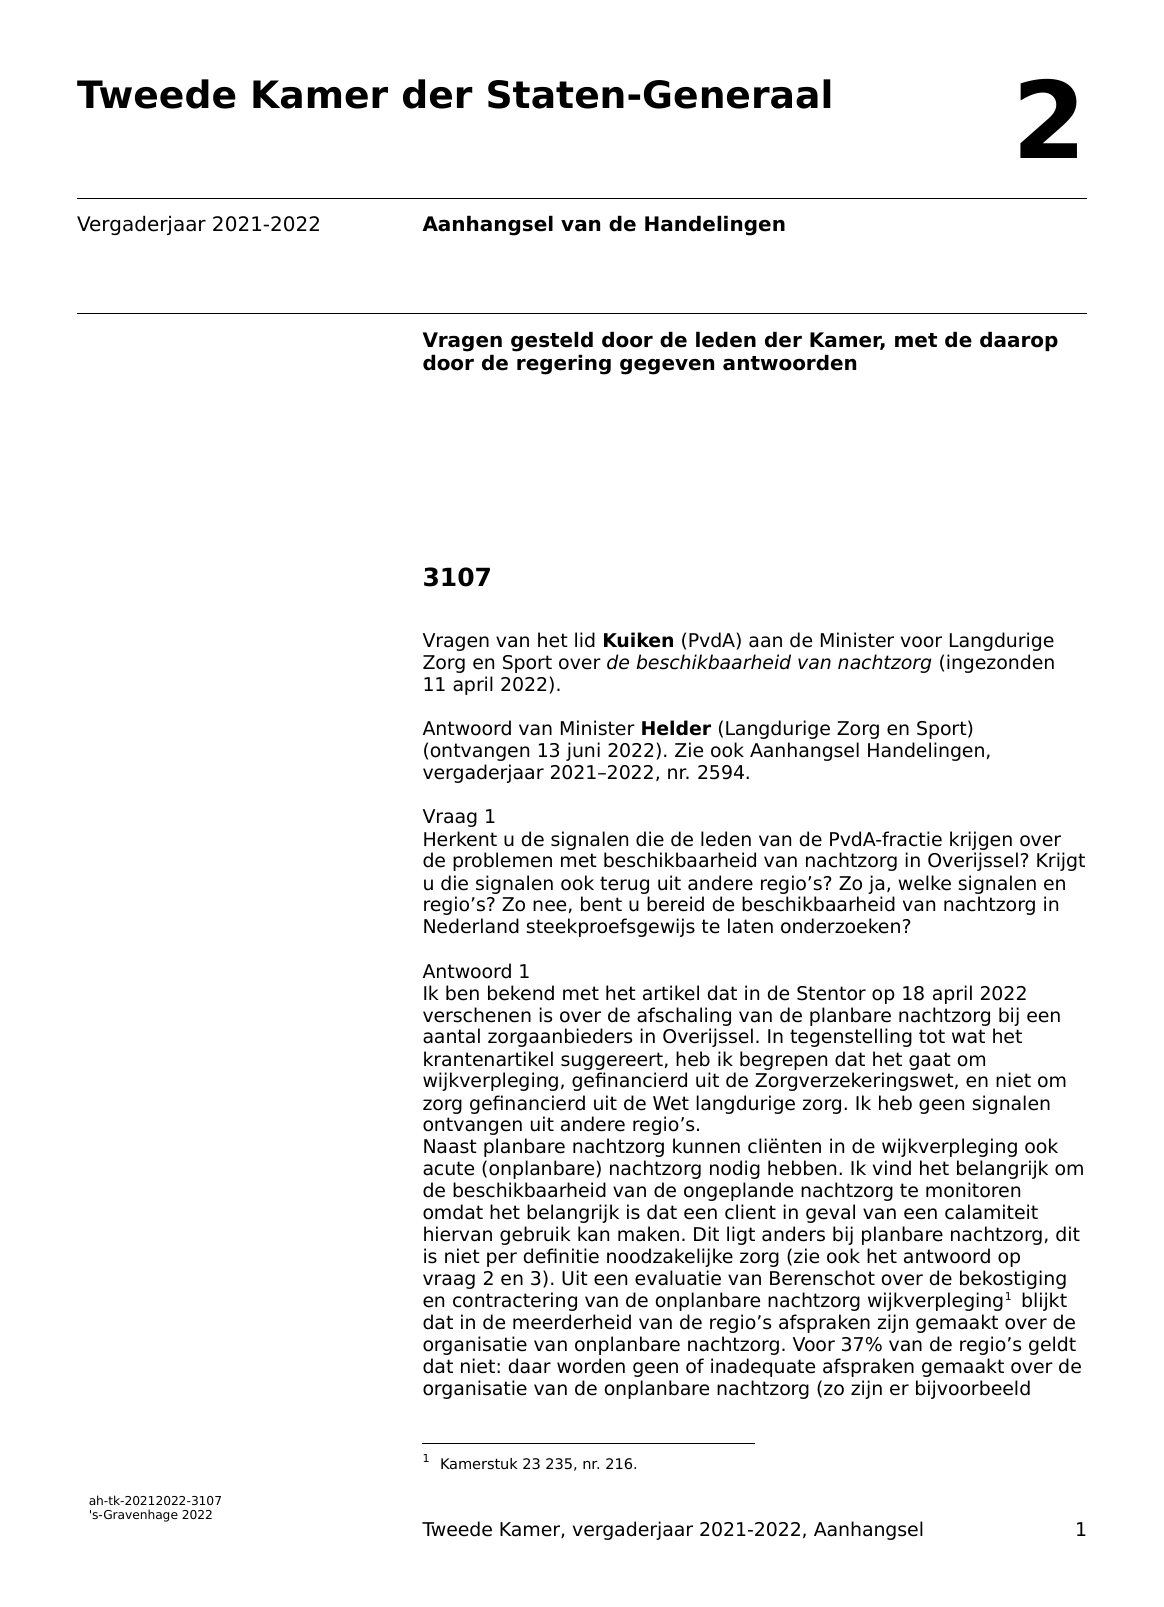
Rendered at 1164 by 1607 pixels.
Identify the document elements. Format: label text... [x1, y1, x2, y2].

text Kamerstuk 23 235, nr. 216. [422, 1452, 1087, 1474]
table_cell Vragen gesteld door de leden der Kamer, met de daarop door de regering gegeven antwoorden [422, 314, 1087, 375]
text Antwoord van Minister Helder (Langdurige Zorg en Sport) (ontvangen 13 juni 2022). Zie ook Aanhangsel Handelingen, vergaderjaar 2021–2022, nr. 2594. [422, 718, 1087, 784]
table_header 2 [886, 59, 1087, 198]
text Antwoord 1 [422, 961, 1087, 982]
table_header Tweede Kamer der Staten-Generaal [77, 59, 886, 198]
table_cell Aanhangsel van de Handelingen [422, 199, 1087, 313]
text Vragen van het lid Kuiken (PvdA) aan de Minister voor Langdurige Zorg en Sport over de beschikbaarheid van nachtzorg (ingezonden 11 april 2022). [422, 630, 1087, 696]
text Ik ben bekend met het artikel dat in de Stentor op 18 april 2022 verschenen is over de afschaling van de planbare nachtzorg bij een aantal zorgaanbieders in Overijssel. In tegenstelling tot wat het krantenartikel suggereert, heb ik begrepen dat het gaat om wijkverpleging, gefinancierd uit de Zorgverzekeringswet, en niet om zorg gefinancierd uit de Wet langdurige zorg. Ik heb geen signalen ontvangen uit andere regio’s. [422, 982, 1087, 1136]
table_cell Vergaderjaar 2021-2022 [77, 199, 422, 313]
text Vraag 1 [422, 806, 1087, 828]
text ah-tk-20212022-3107 [88, 1494, 323, 1508]
text 's-Gravenhage 2022 [88, 1508, 323, 1522]
text Herkent u de signalen die de leden van de PvdA-fractie krijgen over de problemen met beschikbaarheid van nachtzorg in Overijssel? Krijgt u die signalen ook terug uit andere regio’s? Zo ja, welke signalen en regio’s? Zo nee, bent u bereid de beschikbaarheid van nachtzorg in Nederland steekproefsgewijs te laten onderzoeken? [422, 828, 1087, 938]
text Naast planbare nachtzorg kunnen cliënten in de wijkverpleging ook acute (onplanbare) nachtzorg nodig hebben. Ik vind het belangrijk om de beschikbaarheid van de ongeplande nachtzorg te monitoren omdat het belangrijk is dat een client in geval van een calamiteit hiervan gebruik kan maken. Dit ligt anders bij planbare nachtzorg, dit is niet per definitie noodzakelijke zorg (zie ook het antwoord op vraag 2 en 3). Uit een evaluatie van Berenschot over de bekostiging en contractering van de onplanbare nachtzorg wijkverpleging blijkt dat in de meerderheid van de regio’s afspraken zijn gemaakt over de organisatie van onplanbare nachtzorg. Voor 37% van de regio’s geldt dat niet: daar worden geen of inadequate afspraken gemaakt over de organisatie van de onplanbare nachtzorg (zo zijn er bijvoorbeeld [422, 1136, 1087, 1400]
text 3107 [422, 563, 1087, 592]
table_cell [77, 314, 422, 375]
